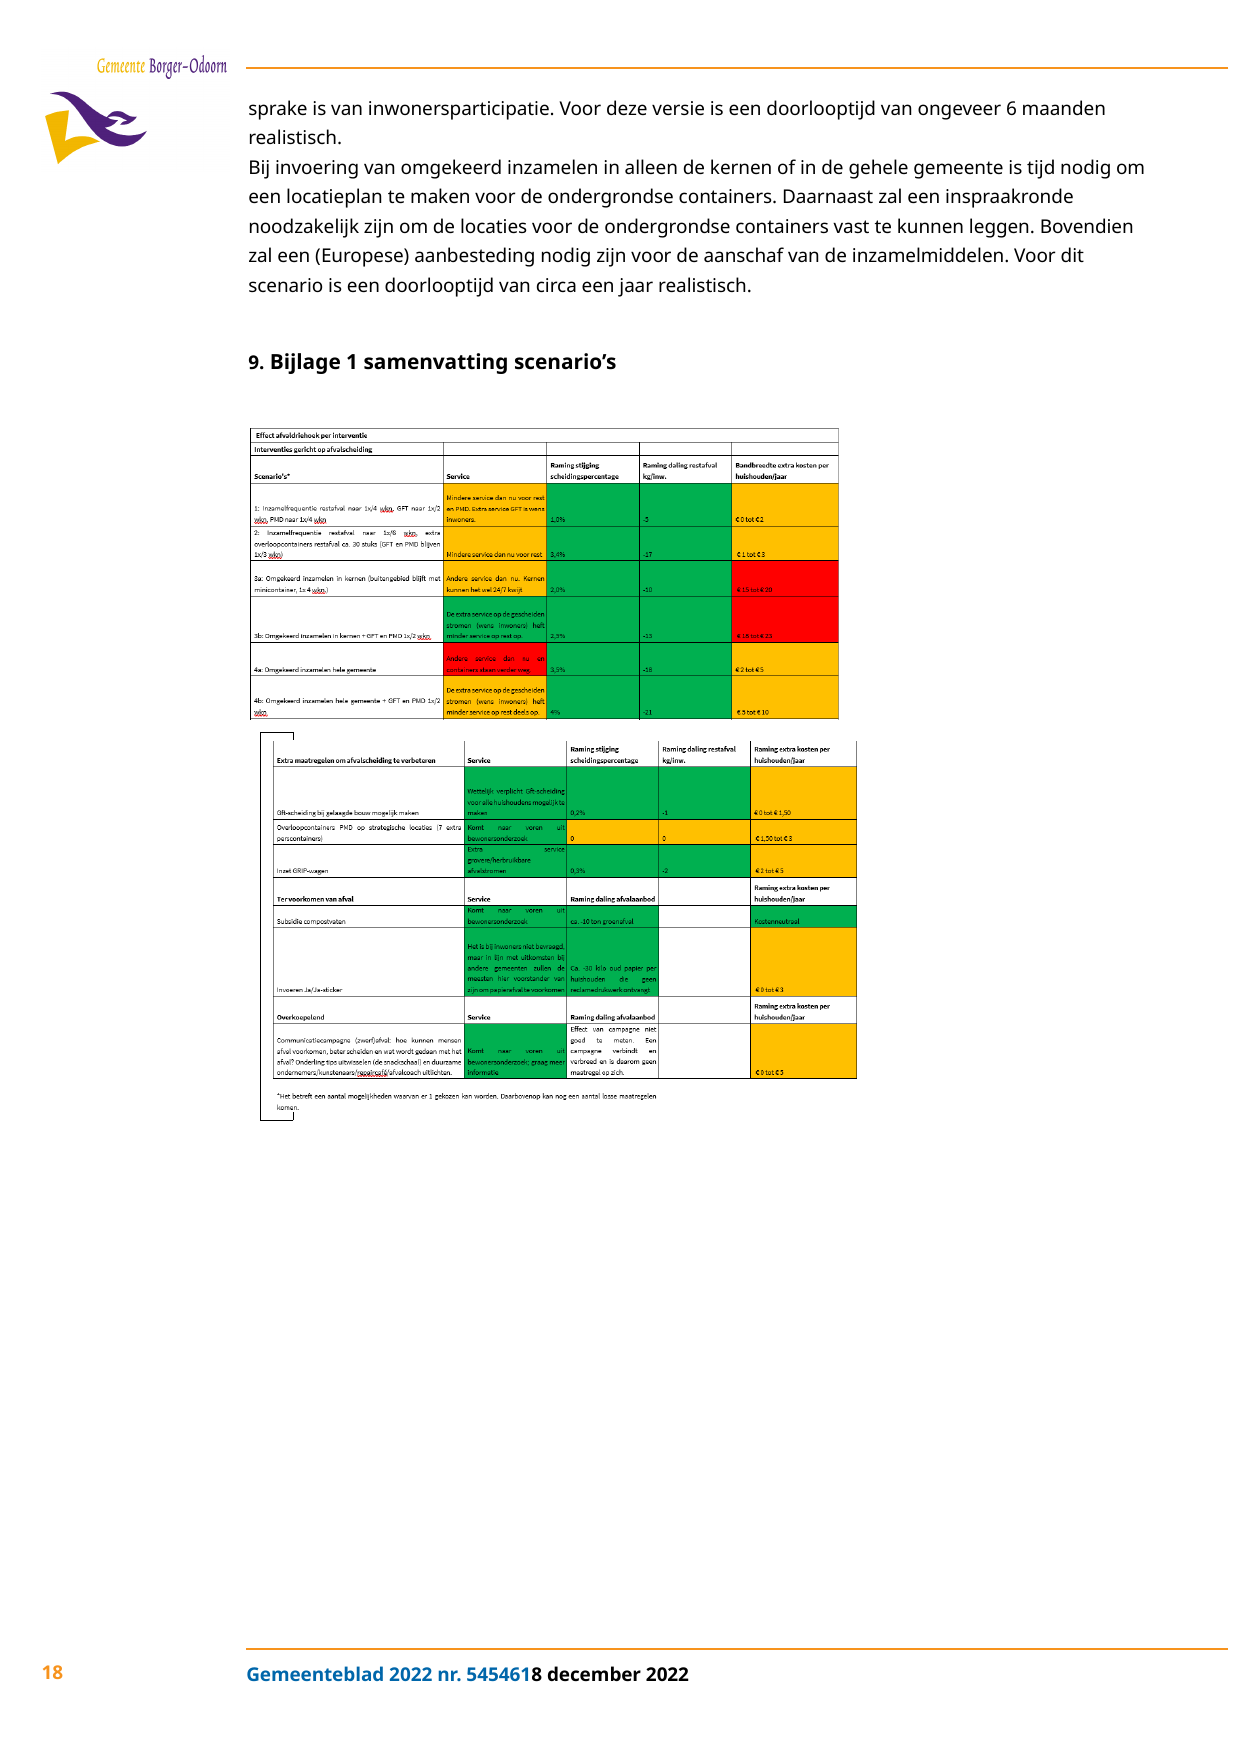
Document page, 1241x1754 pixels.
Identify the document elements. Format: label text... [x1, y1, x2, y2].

picture [248, 425, 839, 720]
text sprake is van inwonersparticipatie. Voor deze versie is een doorlooptijd van ongeveer 6 maanden realistisch. [248, 95, 1152, 150]
text Bij invoering van omgekeerd inzamelen in alleen de kernen of in de gehele gemeente is tijd nodig om een locatieplan te maken voor de ondergrondse containers. Daarnaast zal een inspraakronde noodzakelijk zijn om de locaties voor de ondergrondse containers vast te kunnen leggen. Bovendien zal een (Europese) aanbesteding nodig zijn voor de aanschaf van de inzamelmiddelen. Voor dit scenario is een doorlooptijd van circa een jaar realistisch. [248, 154, 1152, 298]
picture [41, 47, 231, 172]
text 9. Bijlage 1 samenvatting scenario’s [248, 347, 1152, 376]
picture [268, 740, 860, 1112]
